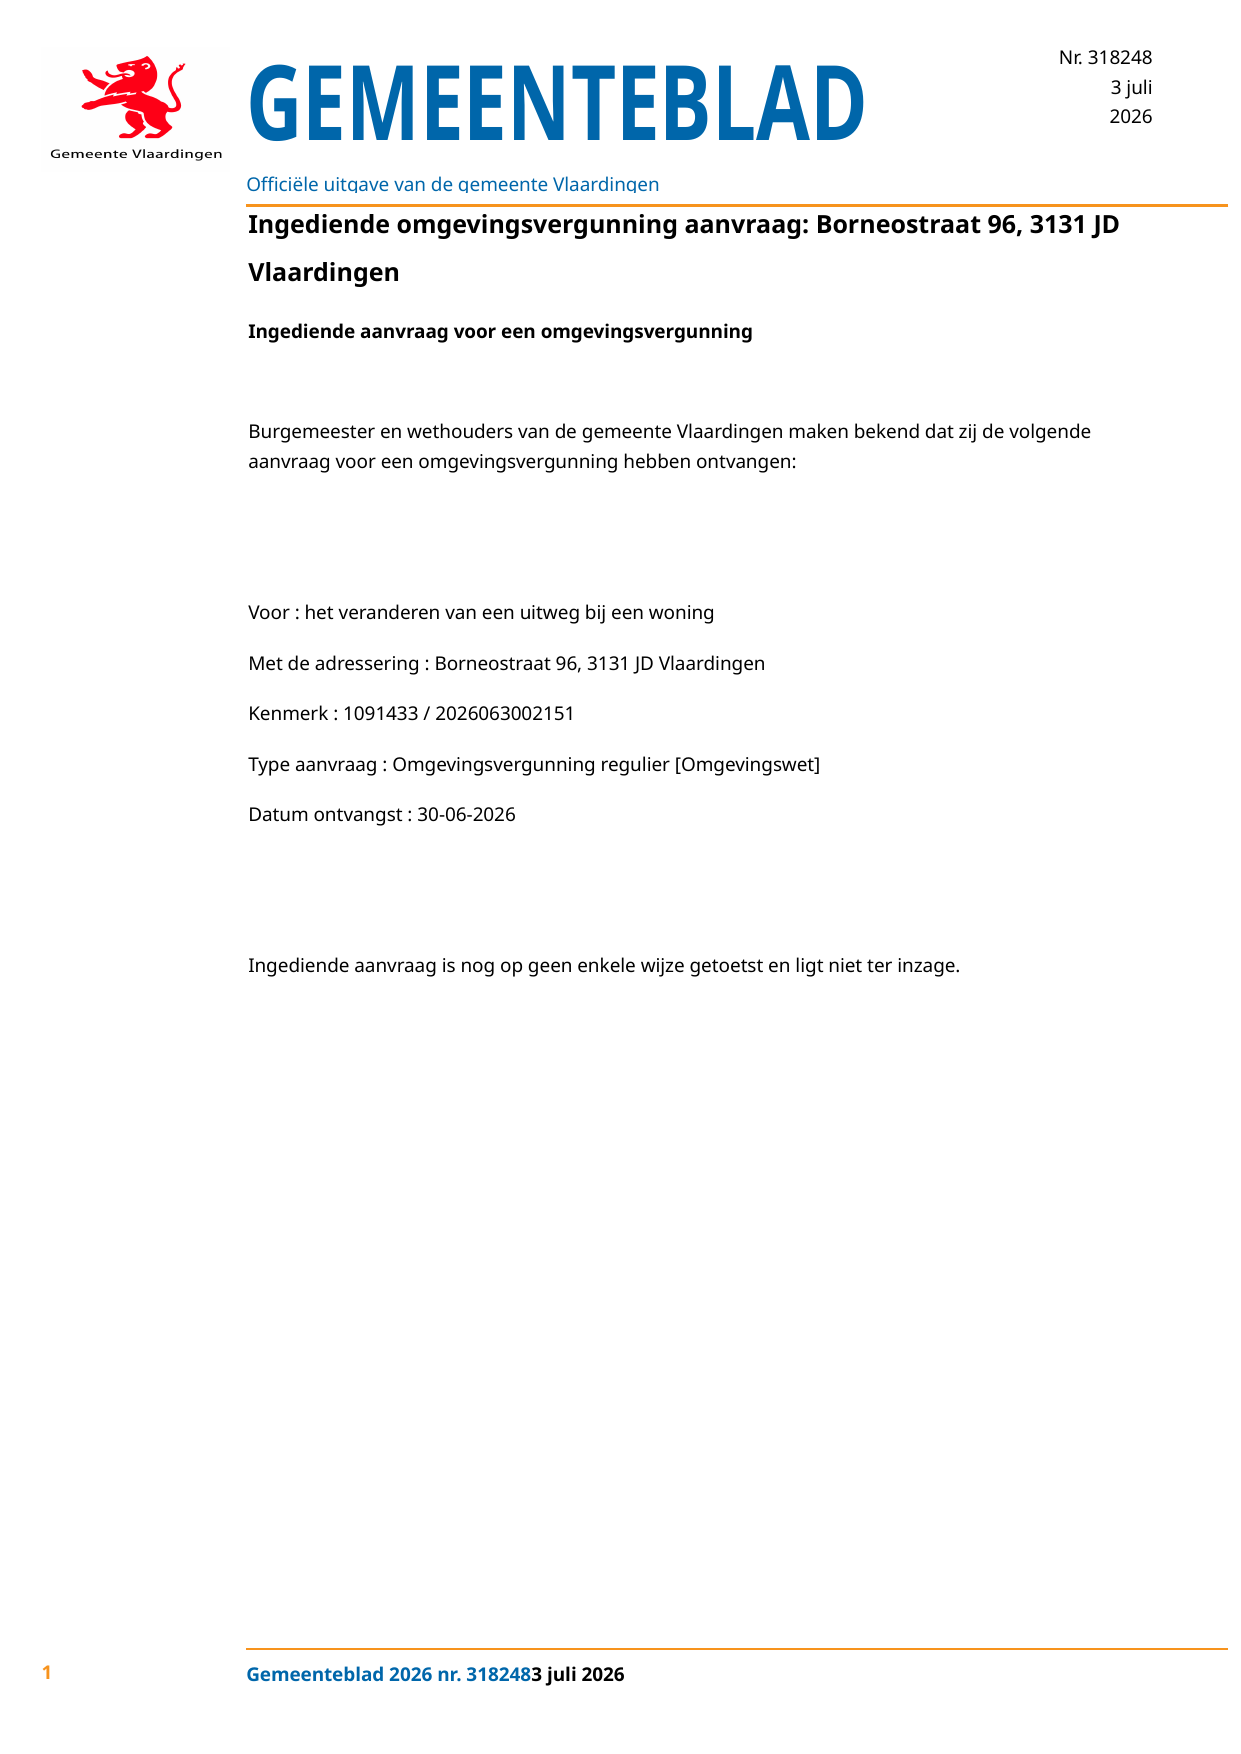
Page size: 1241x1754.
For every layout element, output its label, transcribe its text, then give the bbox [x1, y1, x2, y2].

text Met de adressering : Borneostraat 96, 3131 JD Vlaardingen [248, 650, 1152, 676]
text Voor : het veranderen van een uitweg bij een woning [248, 599, 1152, 625]
text Datum ontvangst : 30-06-2026 [248, 801, 1152, 827]
text Type aanvraag : Omgevingsvergunning regulier [Omgevingswet] [248, 751, 1152, 777]
text Ingediende aanvraag voor een omgevingsvergunning [248, 318, 1152, 344]
picture [41, 47, 231, 172]
text Ingediende omgevingsvergunning aanvraag: Borneostraat 96, 3131 JD Vlaardingen [248, 207, 1152, 288]
text Ingediende aanvraag is nog op geen enkele wijze getoetst en ligt niet ter inzage. [248, 952, 1152, 978]
text Kenmerk : 1091433 / 2026063002151 [248, 700, 1152, 726]
text Burgemeester en wethouders van de gemeente Vlaardingen maken bekend dat zij de volgende aanvraag voor een omgevingsvergunning hebben ontvangen: [248, 419, 1152, 474]
